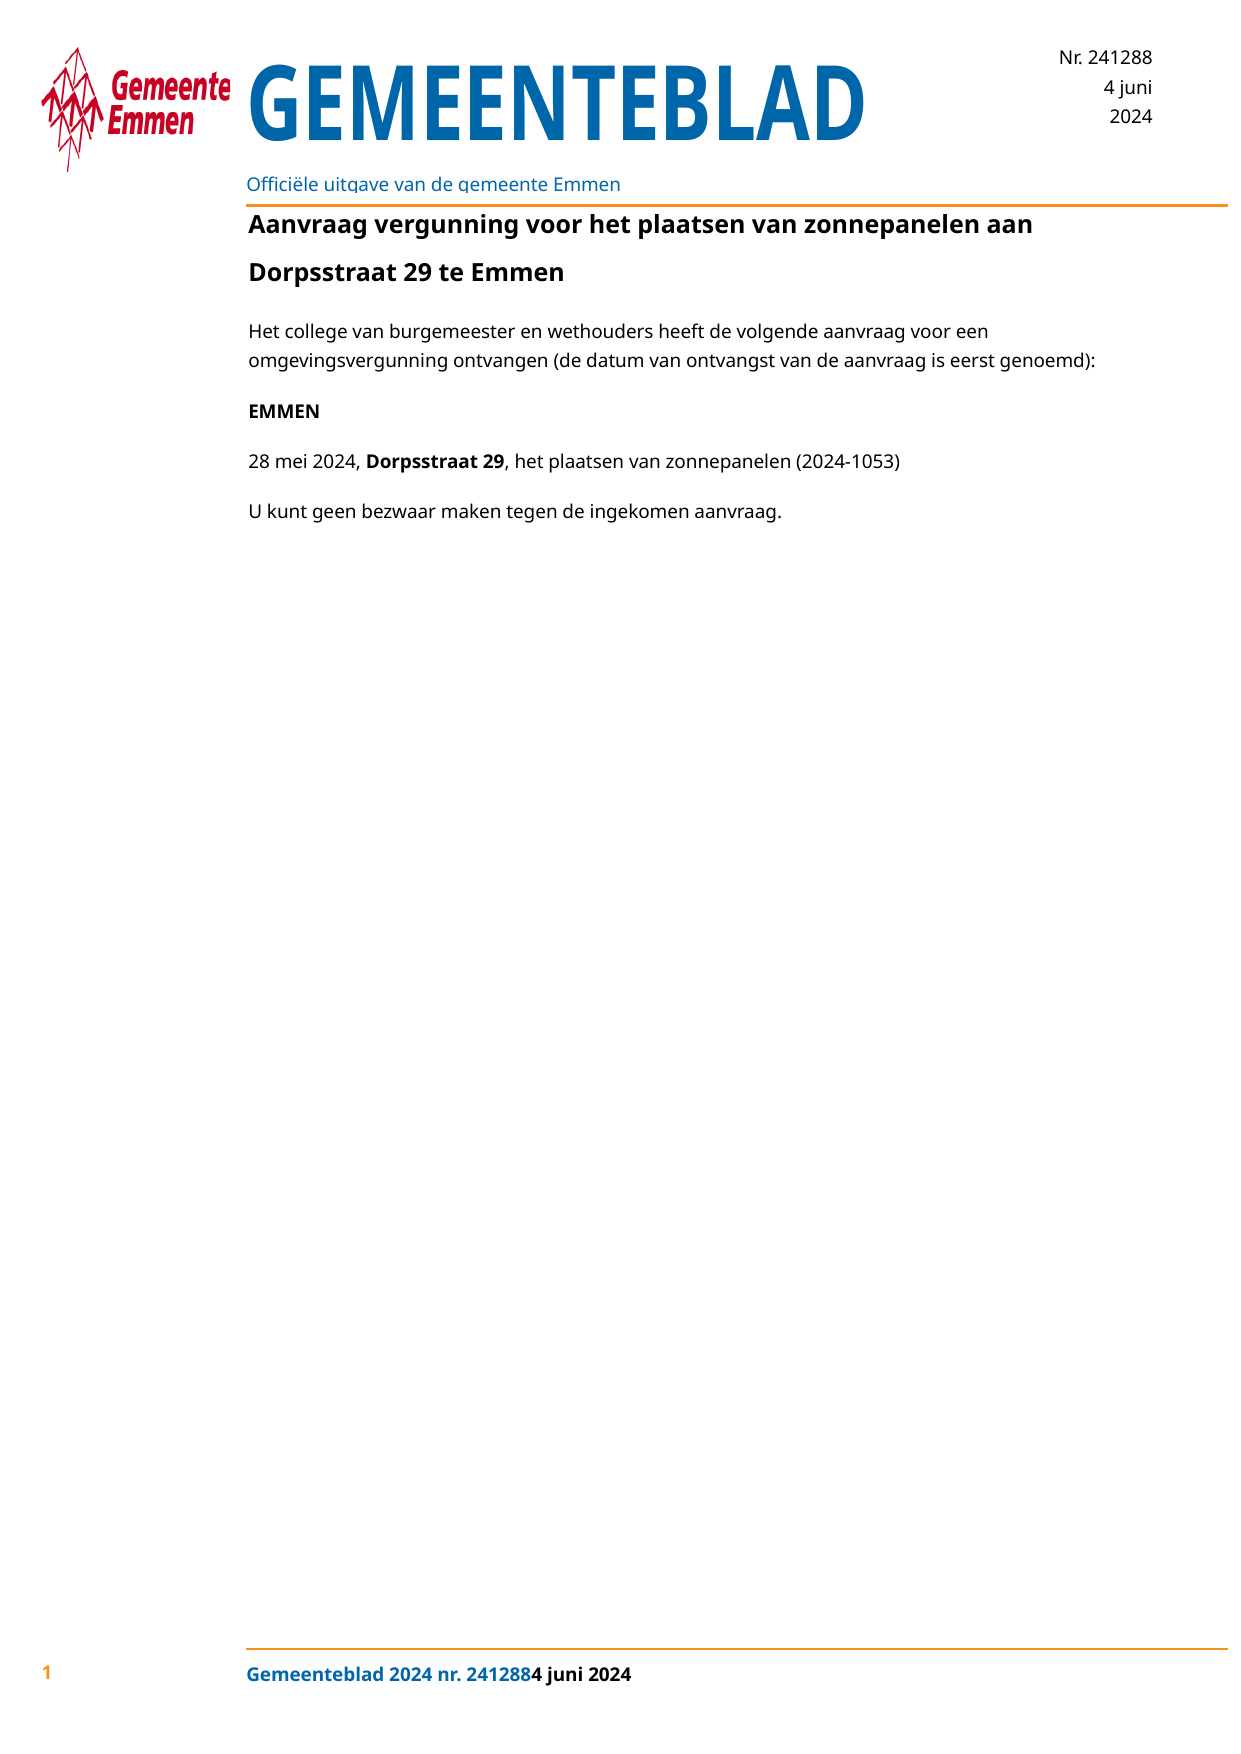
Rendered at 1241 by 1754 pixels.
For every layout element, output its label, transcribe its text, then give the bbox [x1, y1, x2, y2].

text Het college van burgemeester en wethouders heeft de volgende aanvraag voor een omgevingsvergunning ontvangen (de datum van ontvangst van de aanvraag is eerst genoemd): [248, 318, 1152, 373]
text Aanvraag vergunning voor het plaatsen van zonnepanelen aan Dorpsstraat 29 te Emmen [248, 207, 1152, 288]
picture [41, 47, 231, 172]
text EMMEN [248, 398, 1152, 424]
text 28 mei 2024, Dorpsstraat 29, het plaatsen van zonnepanelen (2024-1053) [248, 448, 1152, 474]
text U kunt geen bezwaar maken tegen de ingekomen aanvraag. [248, 499, 1152, 524]
